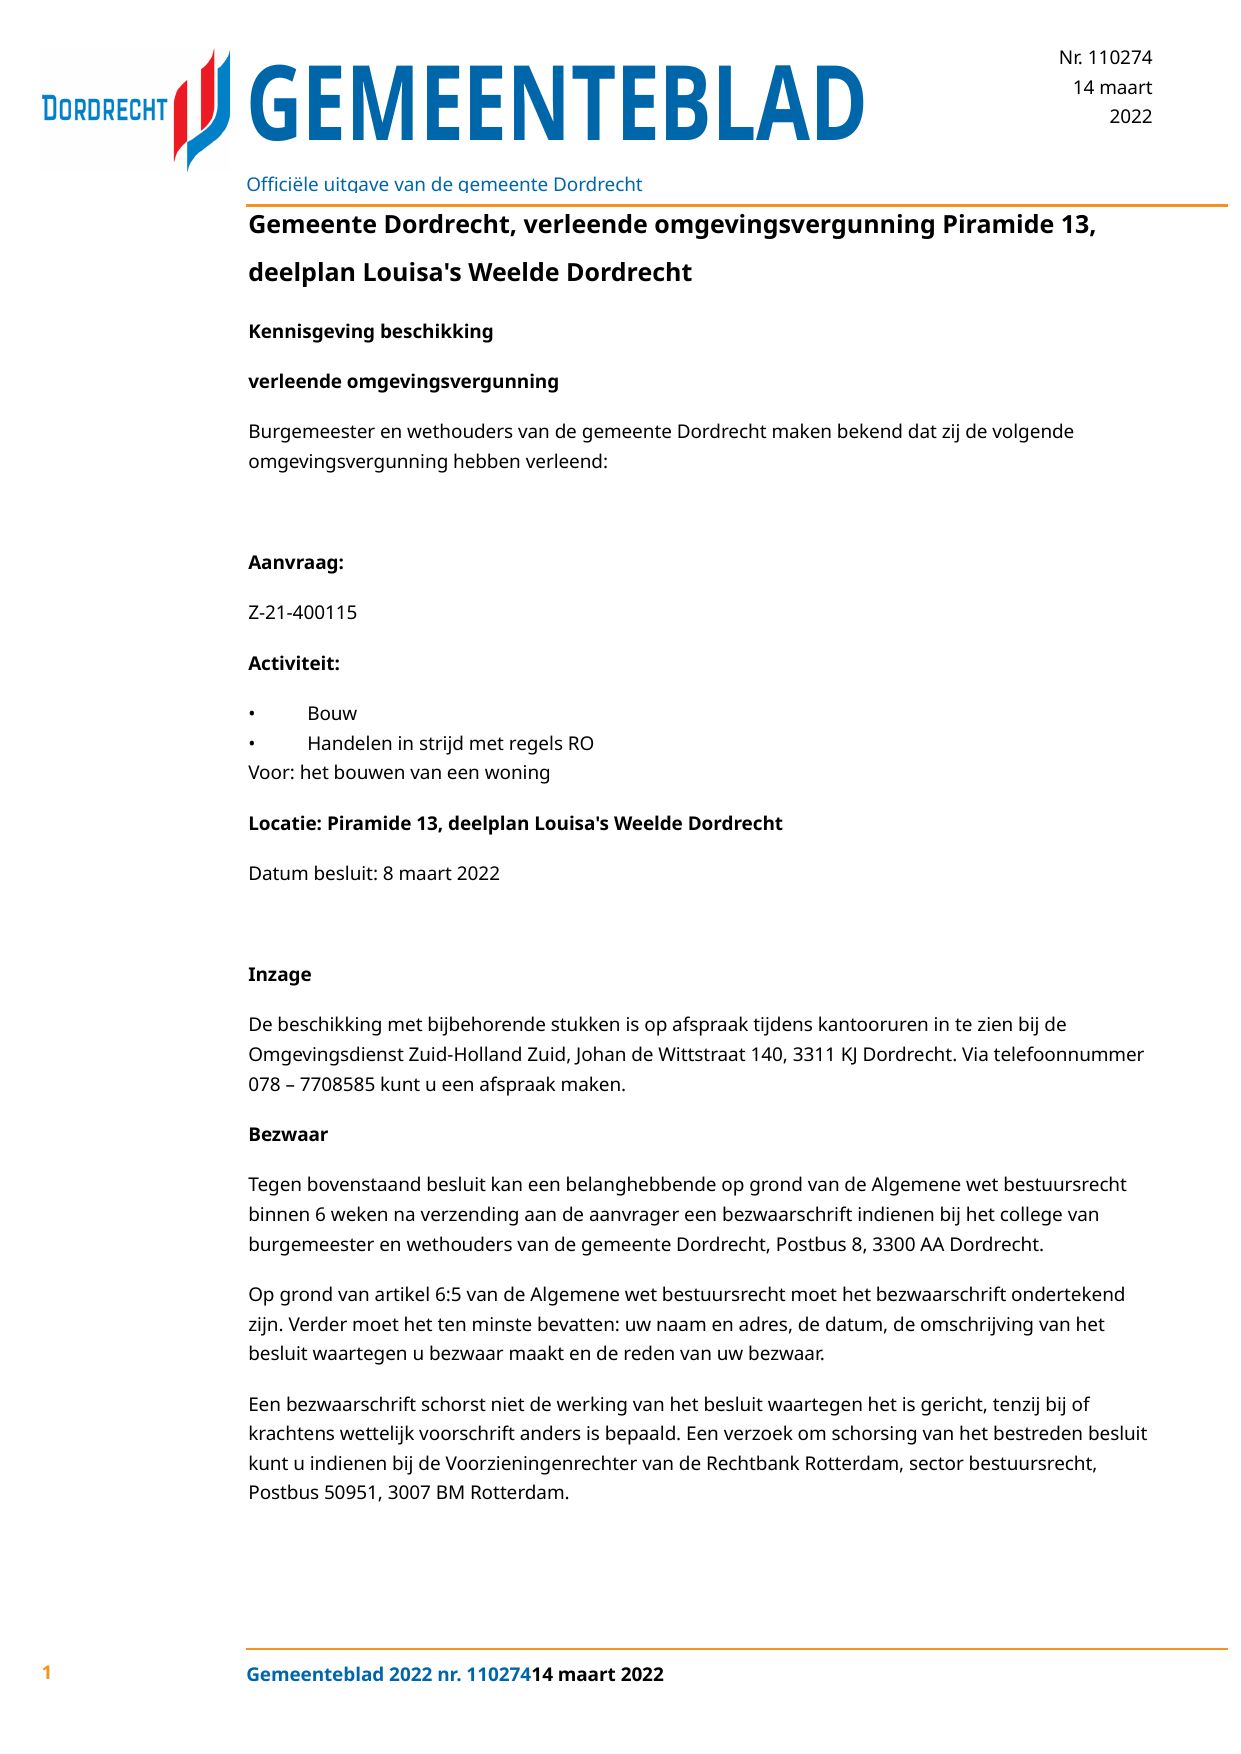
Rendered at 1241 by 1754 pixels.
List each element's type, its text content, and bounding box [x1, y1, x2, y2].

text Datum besluit: 8 maart 2022 [248, 860, 1152, 886]
text Burgemeester en wethouders van de gemeente Dordrecht maken bekend dat zij de volgende omgevingsvergunning hebben verleend: [248, 419, 1152, 474]
list Handelen in strijd met regels RO [248, 730, 1152, 756]
text Tegen bovenstaand besluit kan een belanghebbende op grond van de Algemene wet bestuursrecht binnen 6 weken na verzending aan de aanvrager een bezwaarschrift indienen bij het college van burgemeester en wethouders van de gemeente Dordrecht, Postbus 8, 3300 AA Dordrecht. [248, 1172, 1152, 1257]
text verleende omgevingsvergunning [248, 368, 1152, 394]
text Een bezwaarschrift schorst niet de werking van het besluit waartegen het is gericht, tenzij bij of krachtens wettelijk voorschrift anders is bepaald. Een verzoek om schorsing van het bestreden besluit kunt u indienen bij de Voorzieningenrechter van de Rechtbank Rotterdam, sector bestuursrecht, Postbus 50951, 3007 BM Rotterdam. [248, 1391, 1152, 1505]
list Bouw [248, 700, 1152, 726]
text Voor: het bouwen van een woning [248, 759, 1152, 785]
text Bezwaar [248, 1121, 1152, 1147]
text Activiteit: [248, 650, 1152, 676]
text Kennisgeving beschikking [248, 318, 1152, 344]
text Locatie: Piramide 13, deelplan Louisa's Weelde Dordrecht [248, 810, 1152, 836]
text Op grond van artikel 6:5 van de Algemene wet bestuursrecht moet het bezwaarschrift ondertekend zijn. Verder moet het ten minste bevatten: uw naam en adres, de datum, de omschrijving van het besluit waartegen u bezwaar maakt en de reden van uw bezwaar. [248, 1281, 1152, 1366]
picture [41, 47, 231, 172]
text Gemeente Dordrecht, verleende omgevingsvergunning Piramide 13, deelplan Louisa's Weelde Dordrecht [248, 207, 1152, 288]
text Aanvraag: [248, 549, 1152, 575]
text Inzage [248, 961, 1152, 987]
text De beschikking met bijbehorende stukken is op afspraak tijdens kantooruren in te zien bij de Omgevingsdienst Zuid-Holland Zuid, Johan de Wittstraat 140, 3311 KJ Dordrecht. Via telefoonnummer 078 – 7708585 kunt u een afspraak maken. [248, 1012, 1152, 1097]
text Z-21-400115 [248, 599, 1152, 625]
